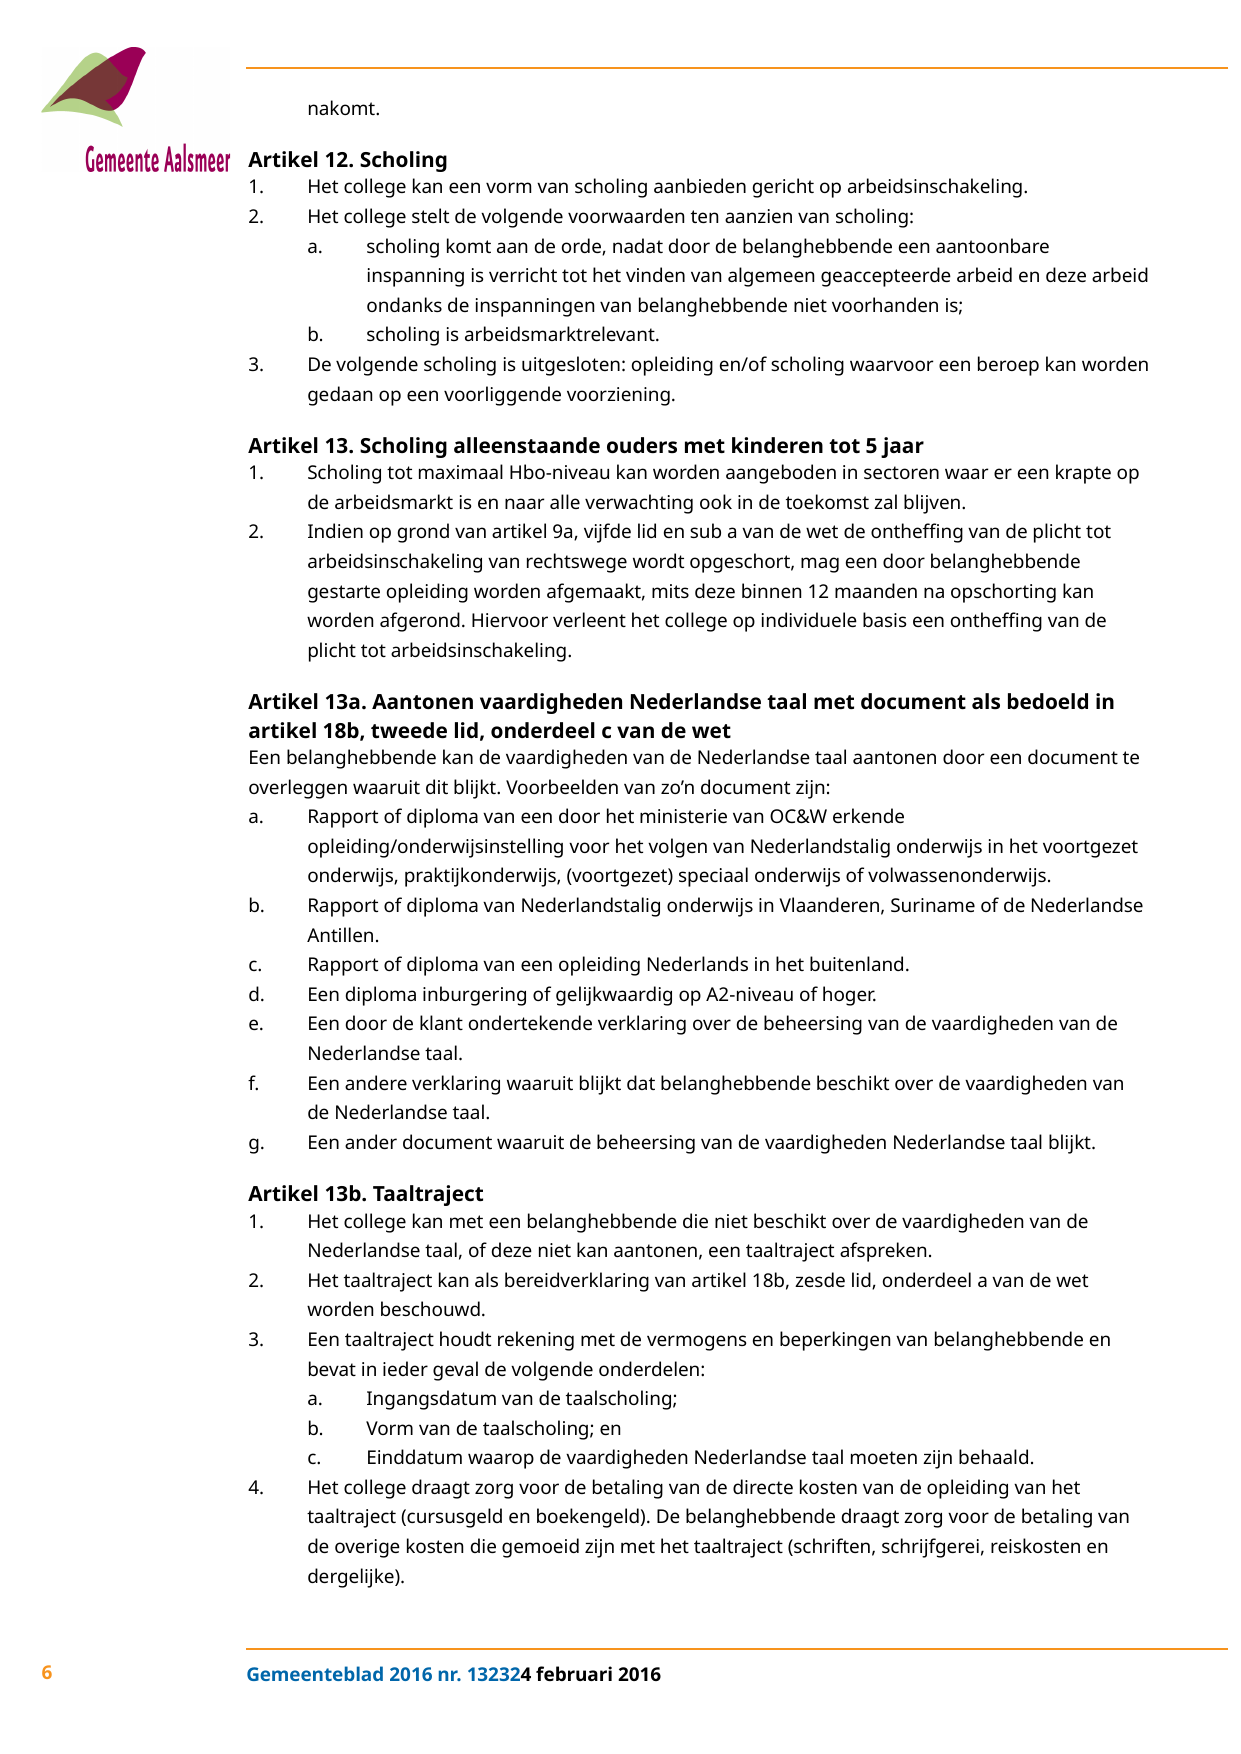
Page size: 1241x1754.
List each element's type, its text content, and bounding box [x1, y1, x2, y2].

list Het college stelt de volgende voorwaarden ten aanzien van scholing: [248, 203, 1152, 229]
text Artikel 13a. Aantonen vaardigheden Nederlandse taal met document als bedoeld in artikel 18b, tweede lid, onderdeel c van de wet [248, 687, 1152, 744]
picture [41, 47, 231, 172]
list Einddatum waarop de vaardigheden Nederlandse taal moeten zijn behaald. [307, 1444, 1152, 1470]
list Het college kan met een belanghebbende die niet beschikt over de vaardigheden van de Nederlandse taal, of deze niet kan aantonen, een taaltraject afspreken. [248, 1208, 1152, 1263]
list Een taaltraject houdt rekening met de vermogens en beperkingen van belanghebbende en bevat in ieder geval de volgende onderdelen: [248, 1326, 1152, 1381]
list Het college kan een vorm van scholing aanbieden gericht op arbeidsinschakeling. [248, 174, 1152, 199]
list Een ander document waaruit de beheersing van de vaardigheden Nederlandse taal blijkt. [248, 1129, 1152, 1155]
text Artikel 12. Scholing [248, 145, 1152, 174]
list Scholing tot maximaal Hbo-niveau kan worden aangeboden in sectoren waar er een krapte op de arbeidsmarkt is en naar alle verwachting ook in de toekomst zal blijven. [248, 459, 1152, 515]
text Artikel 13. Scholing alleenstaande ouders met kinderen tot 5 jaar [248, 431, 1152, 459]
list Ingangsdatum van de taalscholing; [307, 1385, 1152, 1411]
list Indien op grond van artikel 9a, vijfde lid en sub a van de wet de ontheffing van de plicht tot arbeidsinschakeling van rechtswege wordt opgeschort, mag een door belanghebbende gestarte opleiding worden afgemaakt, mits deze binnen 12 maanden na opschorting kan worden afgerond. Hiervoor verleent het college op individuele basis een ontheffing van de plicht tot arbeidsinschakeling. [248, 519, 1152, 663]
list Een andere verklaring waaruit blijkt dat belanghebbende beschikt over de vaardigheden van de Nederlandse taal. [248, 1070, 1152, 1125]
text Artikel 13b. Taaltraject [248, 1179, 1152, 1208]
text Een belanghebbende kan de vaardigheden van de Nederlandse taal aantonen door een document te overleggen waaruit dit blijkt. Voorbeelden van zo’n document zijn: [248, 744, 1152, 800]
list Rapport of diploma van een door het ministerie van OC&W erkende opleiding/onderwijsinstelling voor het volgen van Nederlandstalig onderwijs in het voortgezet onderwijs, praktijkonderwijs, (voortgezet) speciaal onderwijs of volwassenonderwijs. [248, 803, 1152, 888]
list Het college draagt zorg voor de betaling van de directe kosten van de opleiding van het taaltraject (cursusgeld en boekengeld). De belanghebbende draagt zorg voor de betaling van de overige kosten die gemoeid zijn met het taaltraject (schriften, schrijfgerei, reiskosten en dergelijke). [248, 1474, 1152, 1588]
list Een door de klant ondertekende verklaring over de beheersing van de vaardigheden van de Nederlandse taal. [248, 1011, 1152, 1066]
list Rapport of diploma van Nederlandstalig onderwijs in Vlaanderen, Suriname of de Nederlandse Antillen. [248, 892, 1152, 948]
list scholing is arbeidsmarktrelevant. [307, 322, 1152, 347]
list Rapport of diploma van een opleiding Nederlands in het buitenland. [248, 951, 1152, 977]
list De volgende scholing is uitgesloten: opleiding en/of scholing waarvoor een beroep kan worden gedaan op een voorliggende voorziening. [248, 351, 1152, 406]
list Het taaltraject kan als bereidverklaring van artikel 18b, zesde lid, onderdeel a van de wet worden beschouwd. [248, 1267, 1152, 1322]
list Een diploma inburgering of gelijkwaardig op A2-niveau of hoger. [248, 981, 1152, 1007]
list Vorm van de taalscholing; en [307, 1415, 1152, 1441]
list scholing komt aan de orde, nadat door de belanghebbende een aantoonbare inspanning is verricht tot het vinden van algemeen geaccepteerde arbeid en deze arbeid ondanks de inspanningen van belanghebbende niet voorhanden is; [307, 233, 1152, 318]
list nakomt. [248, 95, 1152, 121]
